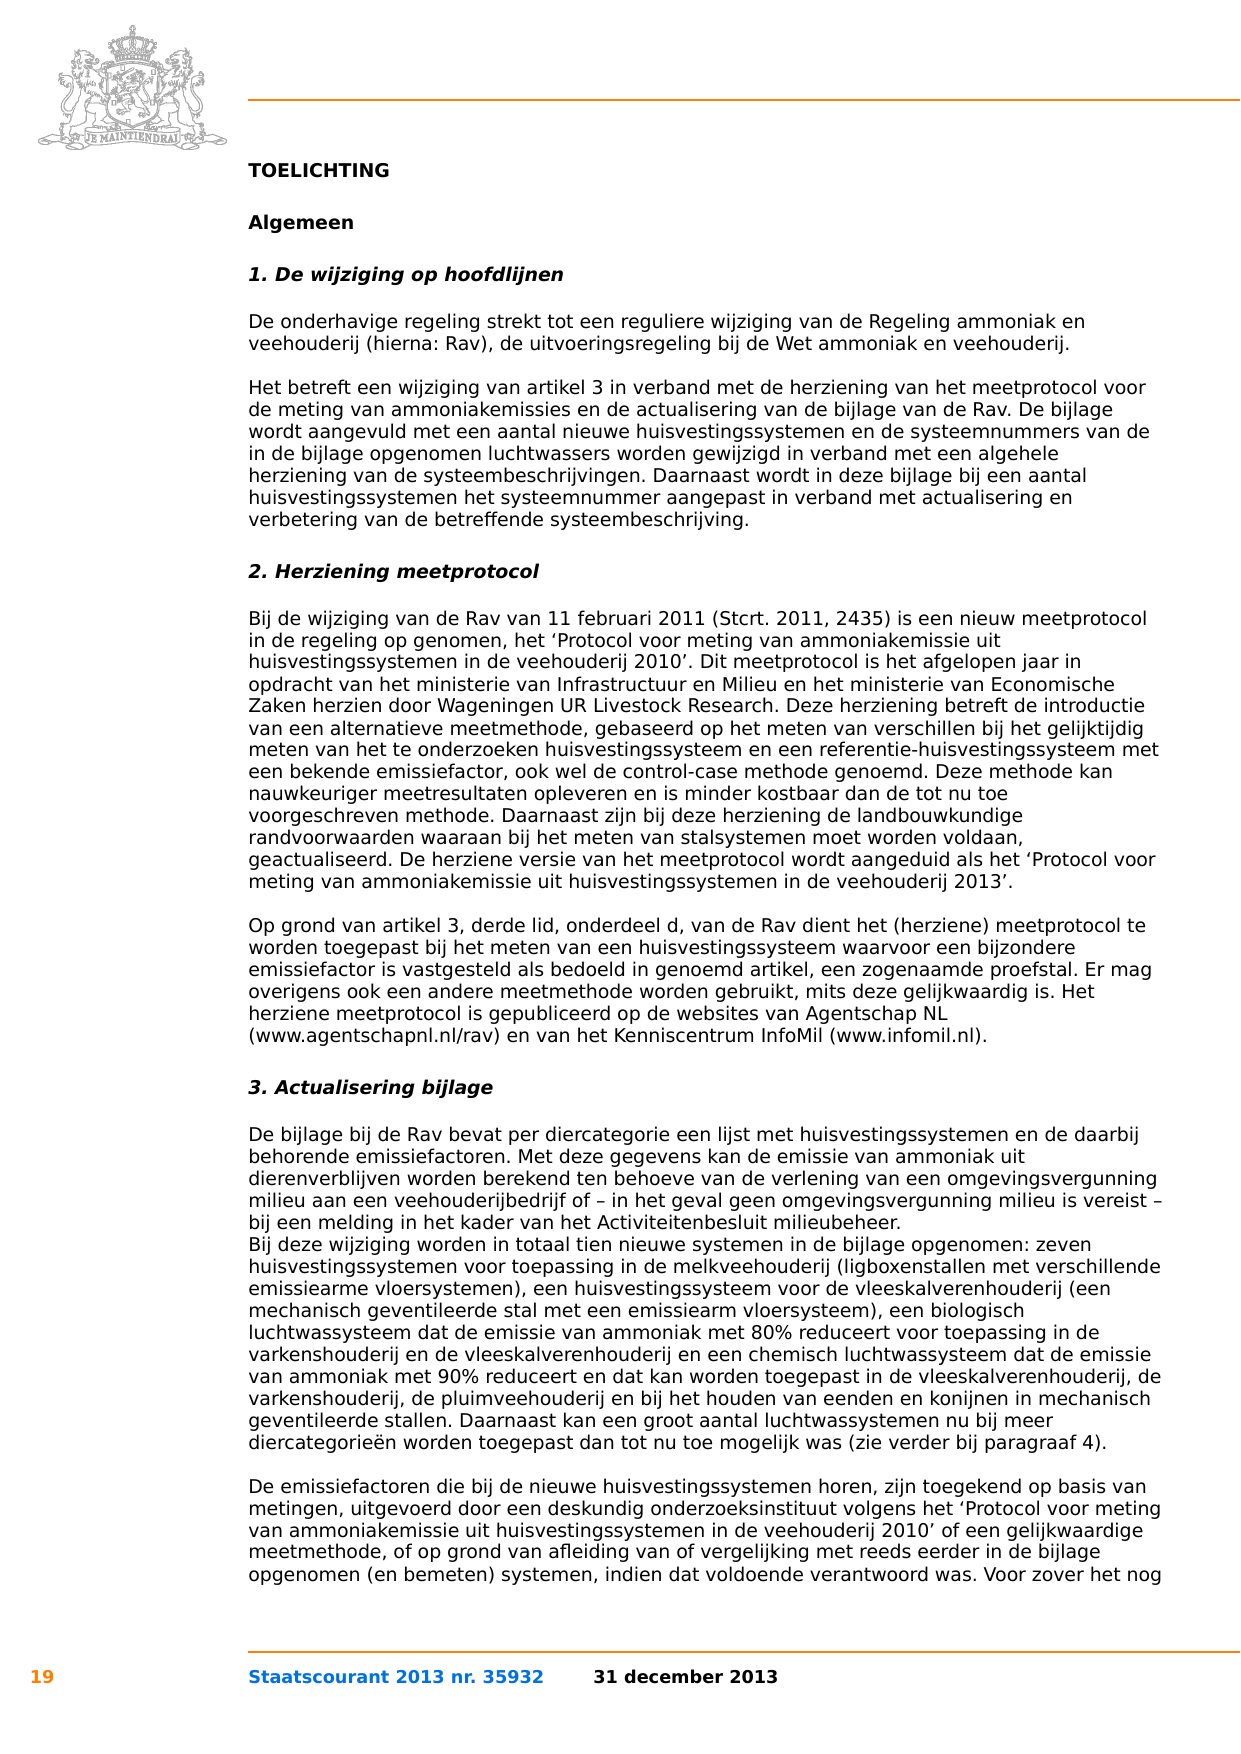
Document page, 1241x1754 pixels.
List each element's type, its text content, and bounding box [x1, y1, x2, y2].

picture [38, 25, 227, 150]
text Het betreft een wijziging van artikel 3 in verband met de herziening van het meetprotocol voor de meting van ammoniakemissies en de actualisering van de bijlage van de Rav. De bijlage wordt aangevuld met een aantal nieuwe huisvestingssystemen en de systeemnummers van de in de bijlage opgenomen luchtwassers worden gewijzigd in verband met een algehele herziening van de systeembeschrijvingen. Daarnaast wordt in deze bijlage bij een aantal huisvestingssystemen het systeemnummer aangepast in verband met actualisering en verbetering van de betreffende systeembeschrijving. [248, 377, 1163, 531]
text Op grond van artikel 3, derde lid, onderdeel d, van de Rav dient het (herziene) meetprotocol te worden toegepast bij het meten van een huisvestingssysteem waarvoor een bijzondere emissiefactor is vastgesteld als bedoeld in genoemd artikel, een zogenaamde proefstal. Er mag overigens ook een andere meetmethode worden gebruikt, mits deze gelijkwaardig is. Het herziene meetprotocol is gepubliceerd op de websites van Agentschap NL (www.agentschapnl.nl/rav) en van het Kenniscentrum InfoMil (www.infomil.nl). [248, 915, 1163, 1047]
text Bij deze wijziging worden in totaal tien nieuwe systemen in de bijlage opgenomen: zeven huisvestingssystemen voor toepassing in de melkveehouderij (ligboxenstallen met verschillende emissiearme vloersystemen), een huisvestingssysteem voor de vleeskalverenhouderij (een mechanisch geventileerde stal met een emissiearm vloersysteem), een biologisch luchtwassysteem dat de emissie van ammoniak met 80% reduceert voor toepassing in de varkenshouderij en de vleeskalverenhouderij en een chemisch luchtwassysteem dat de emissie van ammoniak met 90% reduceert en dat kan worden toegepast in de vleeskalverenhouderij, de varkenshouderij, de pluimveehouderij en bij het houden van eenden en konijnen in mechanisch geventileerde stallen. Daarnaast kan een groot aantal luchtwassystemen nu bij meer diercategorieën worden toegepast dan tot nu toe mogelijk was (zie verder bij paragraaf 4). [248, 1234, 1163, 1454]
subtitle 2. Herziening meetprotocol [248, 561, 1163, 582]
subtitle 3. Actualisering bijlage [248, 1077, 1163, 1099]
text Bij de wijziging van de Rav van 11 februari 2011 (Stcrt. 2011, 2435) is een nieuw meetprotocol in de regeling op genomen, het ‘Protocol voor meting van ammoniakemissie uit huisvestingssystemen in de veehouderij 2010’. Dit meetprotocol is het afgelopen jaar in opdracht van het ministerie van Infrastructuur en Milieu en het ministerie van Economische Zaken herzien door Wageningen UR Livestock Research. Deze herziening betreft de introductie van een alternatieve meetmethode, gebaseerd op het meten van verschillen bij het gelijktijdig meten van het te onderzoeken huisvestingssysteem en een referentie-huisvestingssysteem met een bekende emissiefactor, ook wel de control-case methode genoemd. Deze methode kan nauwkeuriger meetresultaten opleveren en is minder kostbaar dan de tot nu toe voorgeschreven methode. Daarnaast zijn bij deze herziening de landbouwkundige randvoorwaarden waaraan bij het meten van stalsystemen moet worden voldaan, geactualiseerd. De herziene versie van het meetprotocol wordt aangeduid als het ‘Protocol voor meting van ammoniakemissie uit huisvestingssystemen in de veehouderij 2013’. [248, 607, 1163, 893]
text De onderhavige regeling strekt tot een reguliere wijziging van de Regeling ammoniak en veehouderij (hierna: Rav), de uitvoeringsregeling bij de Wet ammoniak en veehouderij. [248, 311, 1163, 355]
subtitle TOELICHTING [248, 160, 1163, 182]
subtitle Algemeen [248, 212, 1163, 234]
text De bijlage bij de Rav bevat per diercategorie een lijst met huisvestingssystemen en de daarbij behorende emissiefactoren. Met deze gegevens kan de emissie van ammoniak uit dierenverblijven worden berekend ten behoeve van de verlening van een omgevingsvergunning milieu aan een veehouderijbedrijf of – in het geval geen omgevingsvergunning milieu is vereist – bij een melding in het kader van het Activiteitenbesluit milieubeheer. [248, 1124, 1163, 1234]
text De emissiefactoren die bij de nieuwe huisvestingssystemen horen, zijn toegekend op basis van metingen, uitgevoerd door een deskundig onderzoeksinstituut volgens het ‘Protocol voor meting van ammoniakemissie uit huisvestingssystemen in de veehouderij 2010’ of een gelijkwaardige meetmethode, of op grond van afleiding van of vergelijking met reeds eerder in de bijlage opgenomen (en bemeten) systemen, indien dat voldoende verantwoord was. Voor zover het nog [248, 1476, 1163, 1585]
subtitle 1. De wijziging op hoofdlijnen [248, 264, 1163, 286]
